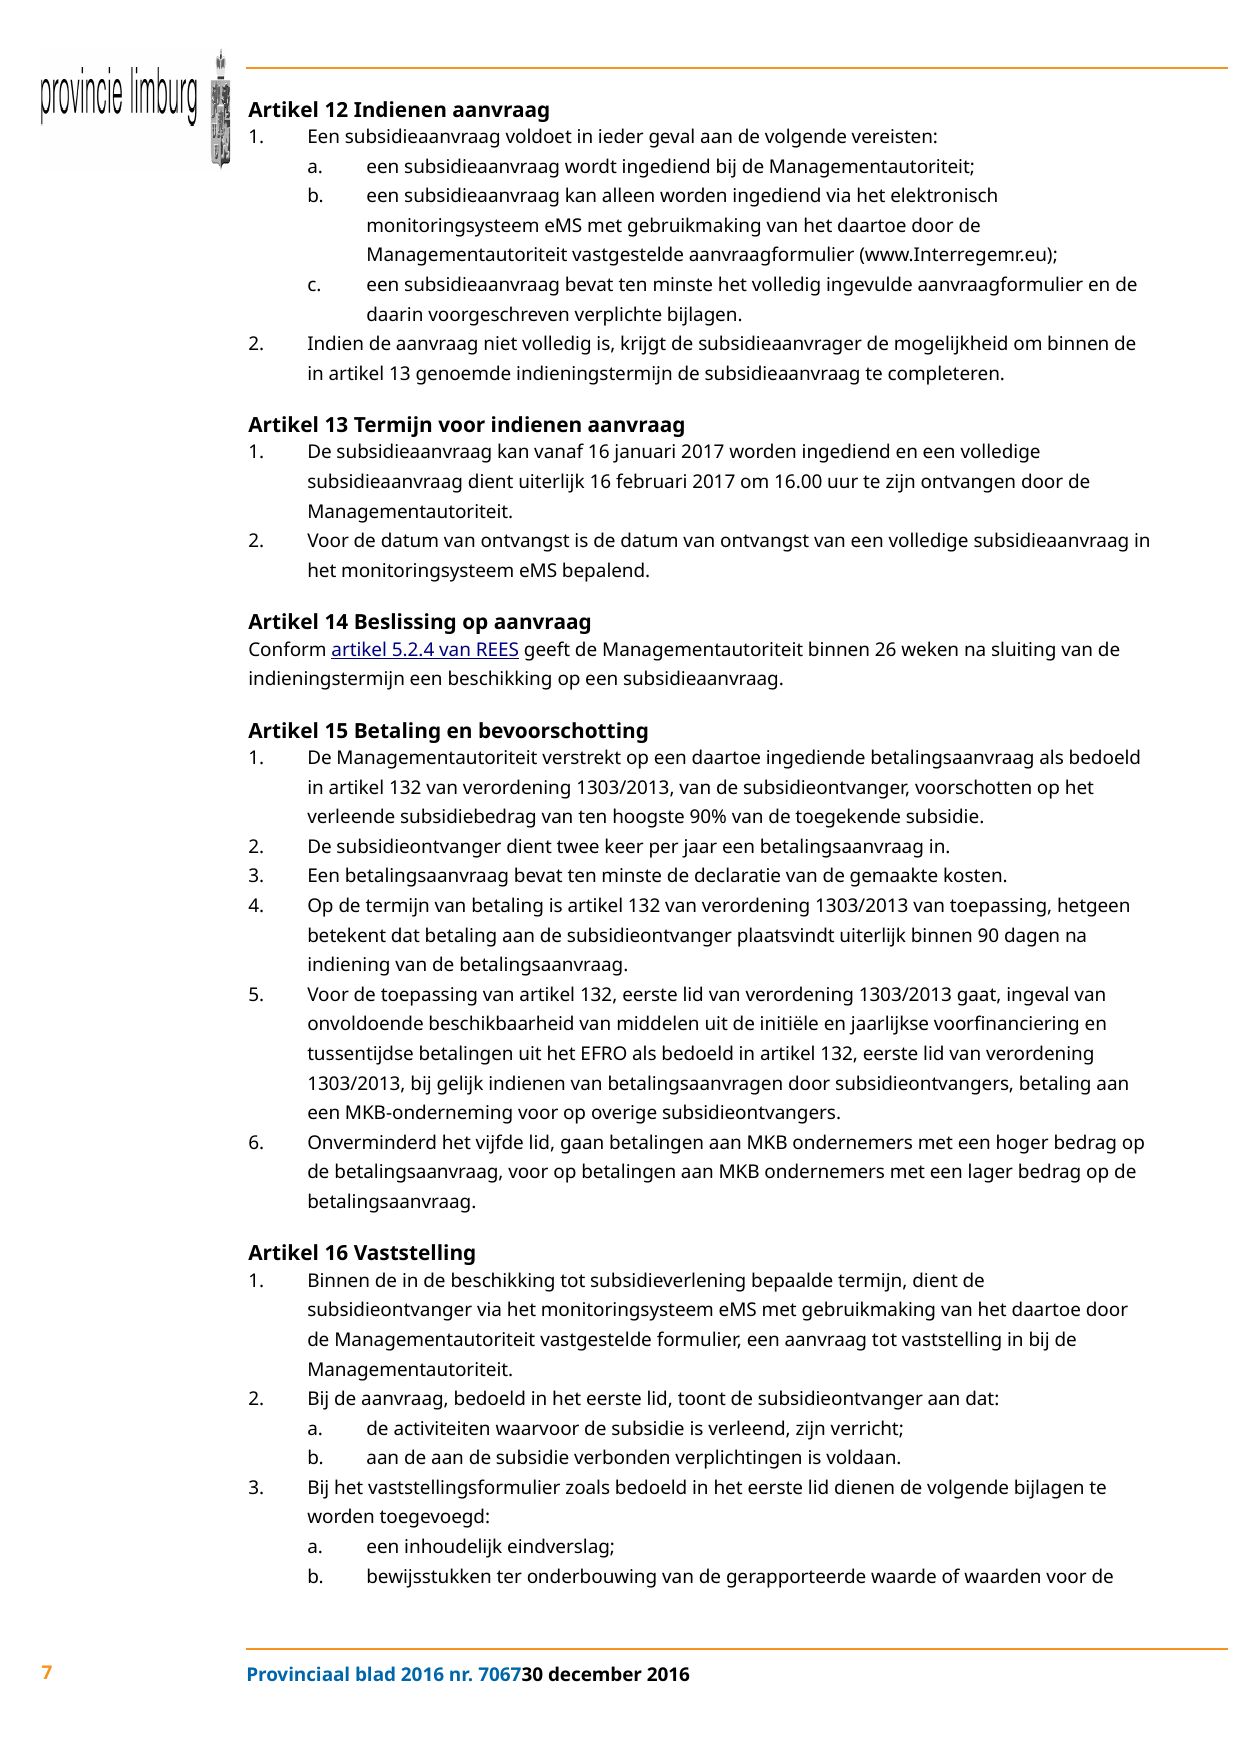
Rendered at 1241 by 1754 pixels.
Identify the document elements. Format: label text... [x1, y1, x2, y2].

list Bij de aanvraag, bedoeld in het eerste lid, toont de subsidieontvanger aan dat: [248, 1385, 1152, 1411]
list De Managementautoriteit verstrekt op een daartoe ingediende betalingsaanvraag als bedoeld in artikel 132 van verordening 1303/2013, van de subsidieontvanger, voorschotten op het verleende subsidiebedrag van ten hoogste 90% van de toegekende subsidie. [248, 744, 1152, 829]
list Op de termijn van betaling is artikel 132 van verordening 1303/2013 van toepassing, hetgeen betekent dat betaling aan de subsidieontvanger plaatsvindt uiterlijk binnen 90 dagen na indiening van de betalingsaanvraag. [248, 892, 1152, 977]
text Artikel 13 Termijn voor indienen aanvraag [248, 410, 1152, 439]
list Onverminderd het vijfde lid, gaan betalingen aan MKB ondernemers met een hoger bedrag op de betalingsaanvraag, voor op betalingen aan MKB ondernemers met een lager bedrag op de betalingsaanvraag. [248, 1129, 1152, 1214]
list Binnen de in de beschikking tot subsidieverlening bepaalde termijn, dient de subsidieontvanger via het monitoringsysteem eMS met gebruikmaking van het daartoe door de Managementautoriteit vastgestelde formulier, een aanvraag tot vaststelling in bij de Managementautoriteit. [248, 1267, 1152, 1381]
picture [41, 47, 231, 172]
text Conform artikel 5.2.4 van REES geeft de Managementautoriteit binnen 26 weken na sluiting van de indieningstermijn een beschikking op een subsidieaanvraag. [248, 636, 1152, 691]
text Artikel 15 Betaling en bevoorschotting [248, 716, 1152, 744]
text Artikel 14 Beslissing op aanvraag [248, 607, 1152, 636]
list De subsidieontvanger dient twee keer per jaar een betalingsaanvraag in. [248, 833, 1152, 859]
list een inhoudelijk eindverslag; [307, 1533, 1152, 1559]
list aan de aan de subsidie verbonden verplichtingen is voldaan. [307, 1444, 1152, 1470]
list Voor de toepassing van artikel 132, eerste lid van verordening 1303/2013 gaat, ingeval van onvoldoende beschikbaarheid van middelen uit de initiële en jaarlijkse voorfinanciering en tussentijdse betalingen uit het EFRO als bedoeld in artikel 132, eerste lid van verordening 1303/2013, bij gelijk indienen van betalingsaanvragen door subsidieontvangers, betaling aan een MKB-onderneming voor op overige subsidieontvangers. [248, 981, 1152, 1125]
list een subsidieaanvraag bevat ten minste het volledig ingevulde aanvraagformulier en de daarin voorgeschreven verplichte bijlagen. [307, 271, 1152, 326]
text Artikel 12 Indienen aanvraag [248, 95, 1152, 123]
list bewijsstukken ter onderbouwing van de gerapporteerde waarde of waarden voor de [307, 1563, 1152, 1588]
list Bij het vaststellingsformulier zoals bedoeld in het eerste lid dienen de volgende bijlagen te worden toegevoegd: [248, 1474, 1152, 1529]
list Indien de aanvraag niet volledig is, krijgt de subsidieaanvrager de mogelijkheid om binnen de in artikel 13 genoemde indieningstermijn de subsidieaanvraag te completeren. [248, 330, 1152, 386]
list de activiteiten waarvoor de subsidie is verleend, zijn verricht; [307, 1415, 1152, 1441]
list De subsidieaanvraag kan vanaf 16 januari 2017 worden ingediend en een volledige subsidieaanvraag dient uiterlijk 16 februari 2017 om 16.00 uur te zijn ontvangen door de Managementautoriteit. [248, 439, 1152, 524]
list Een betalingsaanvraag bevat ten minste de declaratie van de gemaakte kosten. [248, 863, 1152, 888]
list een subsidieaanvraag kan alleen worden ingediend via het elektronisch monitoringsysteem eMS met gebruikmaking van het daartoe door de Managementautoriteit vastgestelde aanvraagformulier (www.Interregemr.eu); [307, 182, 1152, 267]
list Een subsidieaanvraag voldoet in ieder geval aan de volgende vereisten: [248, 123, 1152, 149]
text Artikel 16 Vaststelling [248, 1238, 1152, 1267]
list Voor de datum van ontvangst is de datum van ontvangst van een volledige subsidieaanvraag in het monitoringsysteem eMS bepalend. [248, 527, 1152, 583]
list een subsidieaanvraag wordt ingediend bij de Managementautoriteit; [307, 153, 1152, 178]
